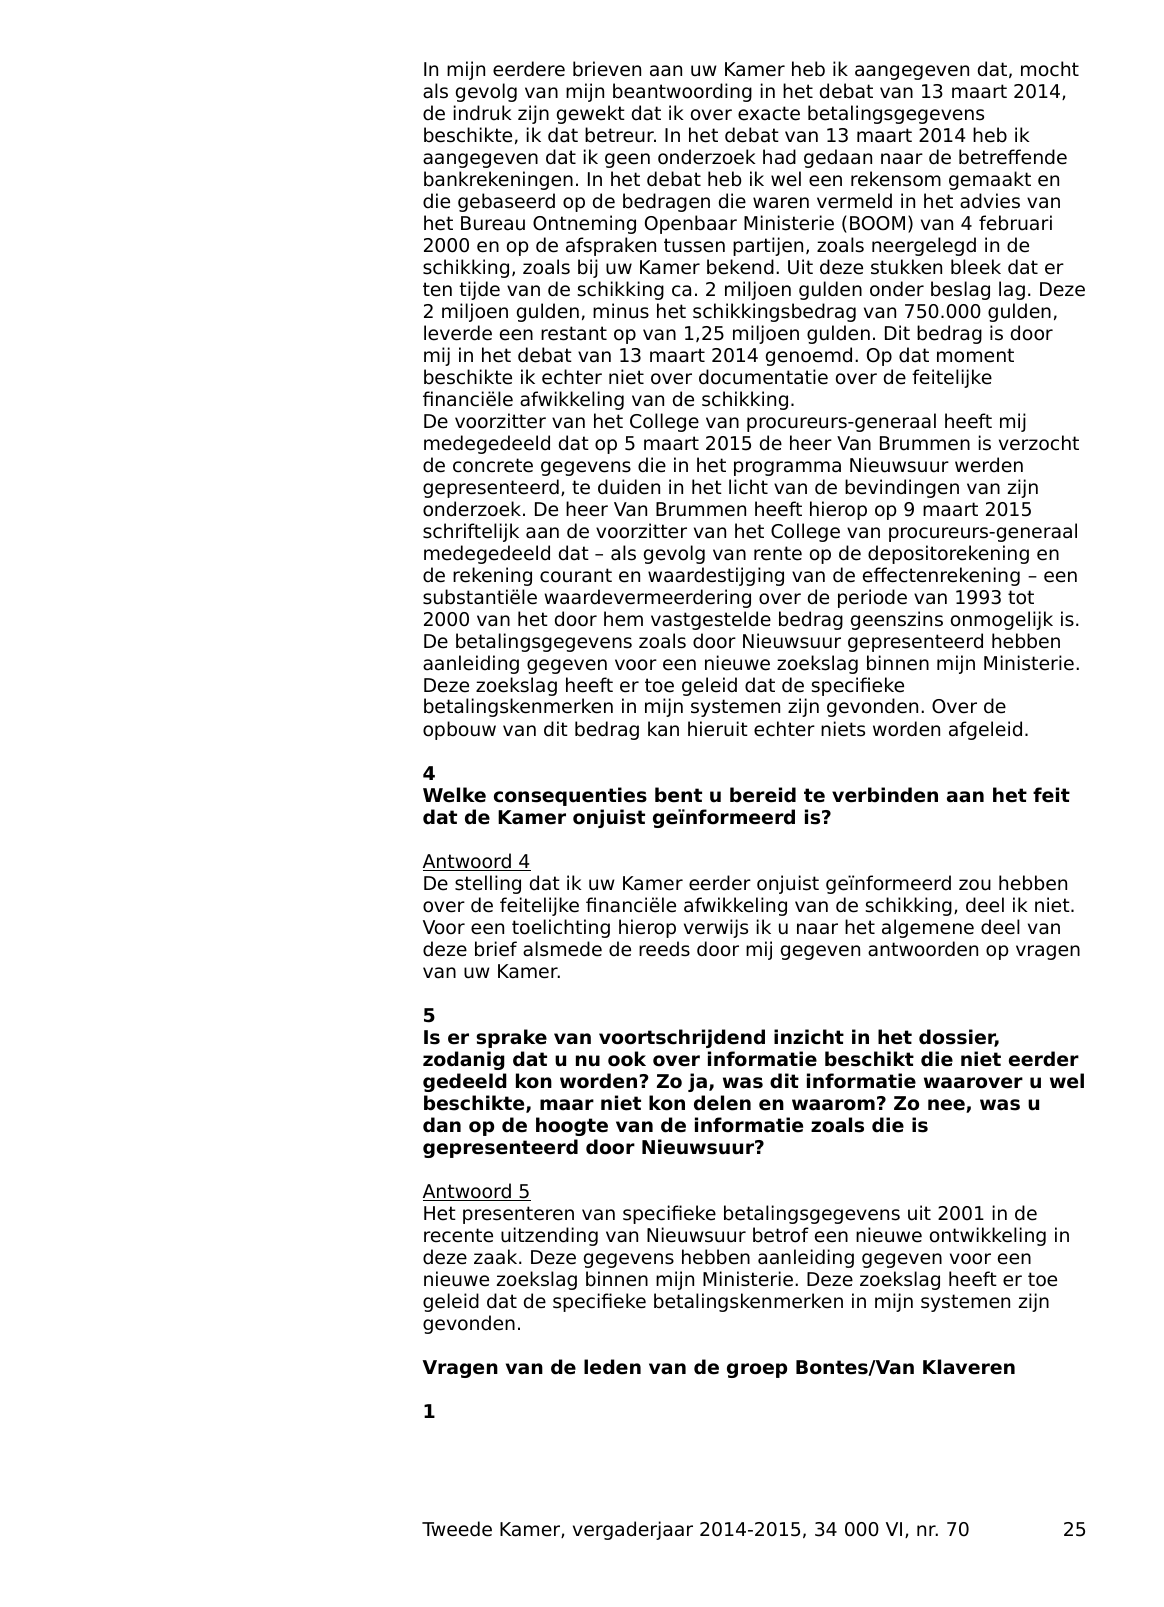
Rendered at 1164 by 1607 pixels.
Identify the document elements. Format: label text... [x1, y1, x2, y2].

text Antwoord 4 [422, 851, 1087, 873]
text 4 [422, 763, 1087, 784]
text De stelling dat ik uw Kamer eerder onjuist geïnformeerd zou hebben over de feitelijke financiële afwikkeling van de schikking, deel ik niet. Voor een toelichting hierop verwijs ik u naar het algemene deel van deze brief alsmede de reeds door mij gegeven antwoorden op vragen van uw Kamer. [422, 873, 1087, 983]
text 5 [422, 1005, 1087, 1027]
text Antwoord 5 [422, 1181, 1087, 1203]
text Welke consequenties bent u bereid te verbinden aan het feit dat de Kamer onjuist geïnformeerd is? [422, 784, 1087, 828]
text Is er sprake van voortschrijdend inzicht in het dossier, zodanig dat u nu ook over informatie beschikt die niet eerder gedeeld kon worden? Zo ja, was dit informatie waarover u wel beschikte, maar niet kon delen en waarom? Zo nee, was u dan op de hoogte van de informatie zoals die is gepresenteerd door Nieuwsuur? [422, 1027, 1087, 1159]
text Het presenteren van specifieke betalingsgegevens uit 2001 in de recente uitzending van Nieuwsuur betrof een nieuwe ontwikkeling in deze zaak. Deze gegevens hebben aanleiding gegeven voor een nieuwe zoekslag binnen mijn Ministerie. Deze zoekslag heeft er toe geleid dat de specifieke betalingskenmerken in mijn systemen zijn gevonden. [422, 1203, 1087, 1335]
subtitle Vragen van de leden van de groep Bontes/Van Klaveren [422, 1357, 1087, 1379]
text De betalingsgegevens zoals door Nieuwsuur gepresenteerd hebben aanleiding gegeven voor een nieuwe zoekslag binnen mijn Ministerie. Deze zoekslag heeft er toe geleid dat de specifieke betalingskenmerken in mijn systemen zijn gevonden. Over de opbouw van dit bedrag kan hieruit echter niets worden afgeleid. [422, 631, 1087, 740]
text De voorzitter van het College van procureurs-generaal heeft mij medegedeeld dat op 5 maart 2015 de heer Van Brummen is verzocht de concrete gegevens die in het programma Nieuwsuur werden gepresenteerd, te duiden in het licht van de bevindingen van zijn onderzoek. De heer Van Brummen heeft hierop op 9 maart 2015 schriftelijk aan de voorzitter van het College van procureurs-generaal medegedeeld dat – als gevolg van rente op de depositorekening en de rekening courant en waardestijging van de effectenrekening – een substantiële waardevermeerdering over de periode van 1993 tot 2000 van het door hem vastgestelde bedrag geenszins onmogelijk is. [422, 411, 1087, 631]
text In mijn eerdere brieven aan uw Kamer heb ik aangegeven dat, mocht als gevolg van mijn beantwoording in het debat van 13 maart 2014, de indruk zijn gewekt dat ik over exacte betalingsgegevens beschikte, ik dat betreur. In het debat van 13 maart 2014 heb ik aangegeven dat ik geen onderzoek had gedaan naar de betreffende bankrekeningen. In het debat heb ik wel een rekensom gemaakt en die gebaseerd op de bedragen die waren vermeld in het advies van het Bureau Ontneming Openbaar Ministerie (BOOM) van 4 februari 2000 en op de afspraken tussen partijen, zoals neergelegd in de schikking, zoals bij uw Kamer bekend. Uit deze stukken bleek dat er ten tijde van de schikking ca. 2 miljoen gulden onder beslag lag. Deze 2 miljoen gulden, minus het schikkingsbedrag van 750.000 gulden, leverde een restant op van 1,25 miljoen gulden. Dit bedrag is door mij in het debat van 13 maart 2014 genoemd. Op dat moment beschikte ik echter niet over documentatie over de feitelijke financiële afwikkeling van de schikking. [422, 59, 1087, 411]
text 1 [422, 1401, 1087, 1423]
